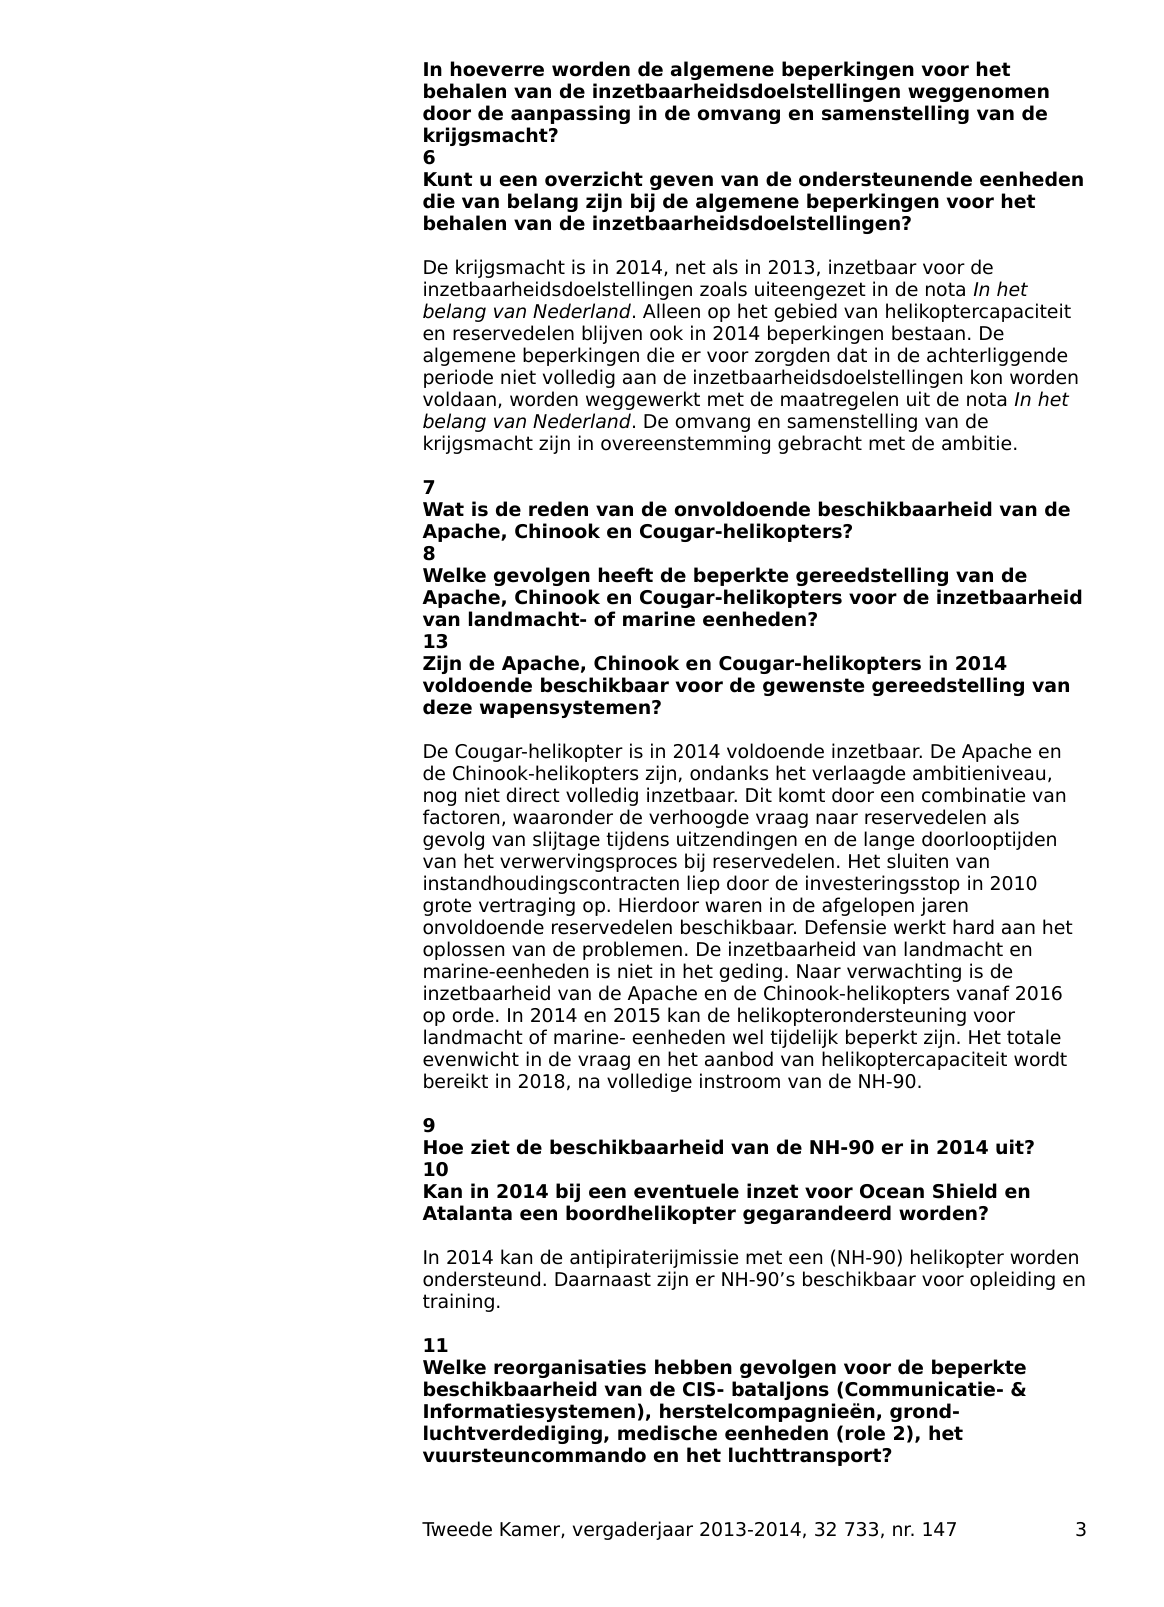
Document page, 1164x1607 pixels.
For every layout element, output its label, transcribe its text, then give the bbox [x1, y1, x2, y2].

text Welke reorganisaties hebben gevolgen voor de beperkte beschikbaarheid van de CIS- bataljons (Communicatie- & Informatiesystemen), herstelcompagnieën, grond-luchtverdediging, medische eenheden (role 2), het vuursteuncommando en het luchttransport? [422, 1357, 1087, 1467]
text 10 [422, 1159, 1087, 1181]
text 9 [422, 1115, 1087, 1137]
text In hoeverre worden de algemene beperkingen voor het behalen van de inzetbaarheidsdoelstellingen weggenomen door de aanpassing in de omvang en samenstelling van de krijgsmacht? [422, 59, 1087, 147]
text 6 [422, 147, 1087, 169]
text De krijgsmacht is in 2014, net als in 2013, inzetbaar voor de inzetbaarheidsdoelstellingen zoals uiteengezet in de nota In het belang van Nederland. Alleen op het gebied van helikoptercapaciteit en reservedelen blijven ook in 2014 beperkingen bestaan. De algemene beperkingen die er voor zorgden dat in de achterliggende periode niet volledig aan de inzetbaarheidsdoelstellingen kon worden voldaan, worden weggewerkt met de maatregelen uit de nota In het belang van Nederland. De omvang en samenstelling van de krijgsmacht zijn in overeenstemming gebracht met de ambitie. [422, 257, 1087, 455]
text Zijn de Apache, Chinook en Cougar-helikopters in 2014 voldoende beschikbaar voor de gewenste gereedstelling van deze wapensystemen? [422, 653, 1087, 719]
text De Cougar-helikopter is in 2014 voldoende inzetbaar. De Apache en de Chinook-helikopters zijn, ondanks het verlaagde ambitieniveau, nog niet direct volledig inzetbaar. Dit komt door een combinatie van factoren, waaronder de verhoogde vraag naar reservedelen als gevolg van slijtage tijdens uitzendingen en de lange doorlooptijden van het verwervingsproces bij reservedelen. Het sluiten van instandhoudingscontracten liep door de investeringsstop in 2010 grote vertraging op. Hierdoor waren in de afgelopen jaren onvoldoende reservedelen beschikbaar. Defensie werkt hard aan het oplossen van de problemen. De inzetbaarheid van landmacht en marine-eenheden is niet in het geding. Naar verwachting is de inzetbaarheid van de Apache en de Chinook-helikopters vanaf 2016 op orde. In 2014 en 2015 kan de helikopterondersteuning voor landmacht of marine- eenheden wel tijdelijk beperkt zijn. Het totale evenwicht in de vraag en het aanbod van helikoptercapaciteit wordt bereikt in 2018, na volledige instroom van de NH-90. [422, 741, 1087, 1093]
text Wat is de reden van de onvoldoende beschikbaarheid van de Apache, Chinook en Cougar-helikopters? [422, 499, 1087, 543]
text Kunt u een overzicht geven van de ondersteunende eenheden die van belang zijn bij de algemene beperkingen voor het behalen van de inzetbaarheidsdoelstellingen? [422, 169, 1087, 235]
text 13 [422, 631, 1087, 653]
text 8 [422, 543, 1087, 565]
text Hoe ziet de beschikbaarheid van de NH-90 er in 2014 uit? [422, 1137, 1087, 1159]
text 11 [422, 1335, 1087, 1357]
text Kan in 2014 bij een eventuele inzet voor Ocean Shield en Atalanta een boordhelikopter gegarandeerd worden? [422, 1181, 1087, 1225]
text Welke gevolgen heeft de beperkte gereedstelling van de Apache, Chinook en Cougar-helikopters voor de inzetbaarheid van landmacht- of marine eenheden? [422, 565, 1087, 631]
text In 2014 kan de antipiraterijmissie met een (NH-90) helikopter worden ondersteund. Daarnaast zijn er NH-90’s beschikbaar voor opleiding en training. [422, 1247, 1087, 1313]
text 7 [422, 477, 1087, 499]
